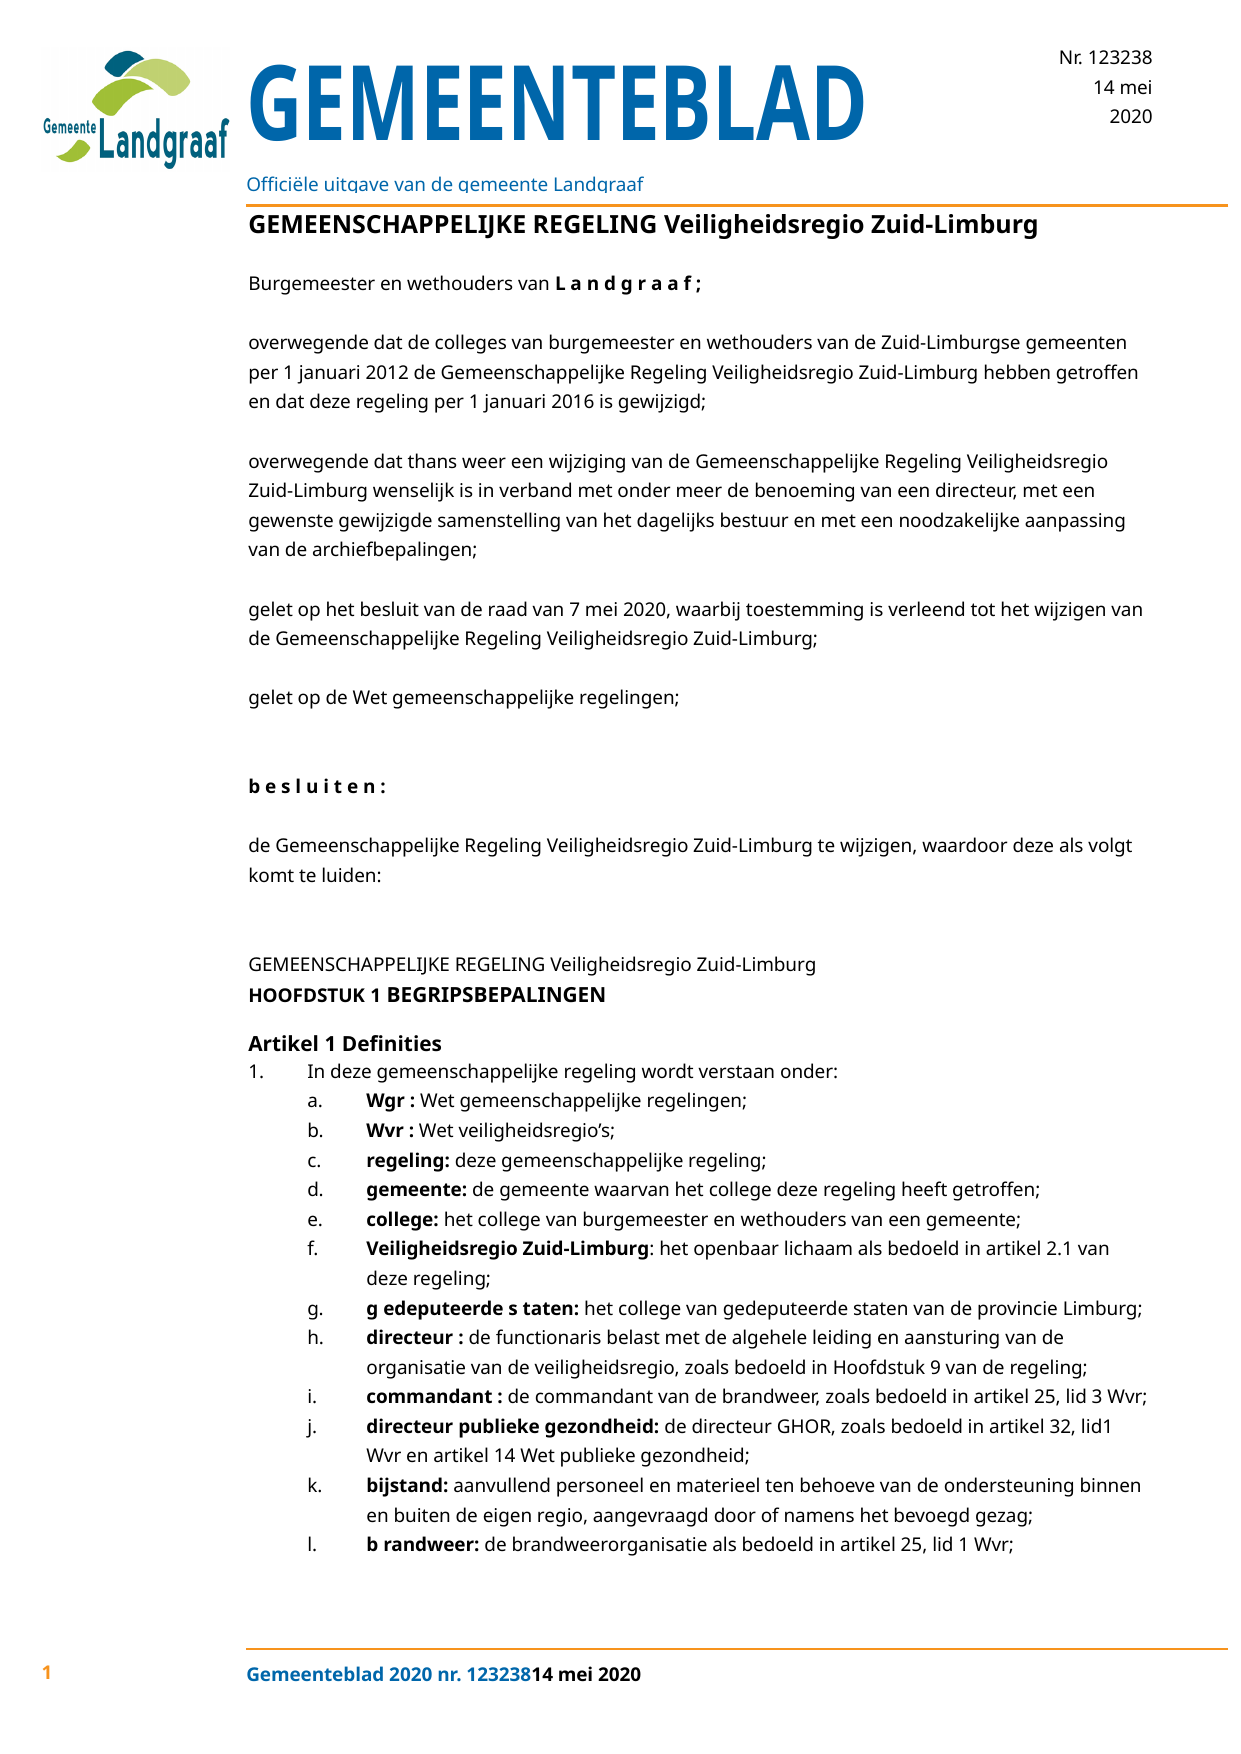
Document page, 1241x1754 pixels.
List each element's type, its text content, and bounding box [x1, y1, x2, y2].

text Burgemeester en wethouders van L a n d g r a a f ; [248, 270, 1152, 296]
list In deze gemeenschappelijke regeling wordt verstaan onder: [248, 1058, 1152, 1084]
list gemeente: de gemeente waarvan het college deze regeling heeft getroffen; [307, 1176, 1152, 1202]
text Artikel 1 Definities [248, 1029, 1152, 1058]
text overwegende dat de colleges van burgemeester en wethouders van de Zuid-Limburgse gemeenten per 1 januari 2012 de Gemeenschappelijke Regeling Veiligheidsregio Zuid-Limburg hebben getroffen en dat deze regeling per 1 januari 2016 is gewijzigd; [248, 329, 1152, 414]
text overwegende dat thans weer een wijziging van de Gemeenschappelijke Regeling Veiligheidsregio Zuid-Limburg wenselijk is in verband met onder meer de benoeming van een directeur, met een gewenste gewijzigde samenstelling van het dagelijks bestuur en met een noodzakelijke aanpassing van de archiefbepalingen; [248, 448, 1152, 562]
list b randweer: de brandweerorganisatie als bedoeld in artikel 25, lid 1 Wvr; [307, 1531, 1152, 1557]
text GEMEENSCHAPPELIJKE REGELING Veiligheidsregio Zuid-Limburg [248, 951, 1152, 976]
list Wgr : Wet gemeenschappelijke regelingen; [307, 1088, 1152, 1113]
list college: het college van burgemeester en wethouders van een gemeente; [307, 1206, 1152, 1232]
text gelet op de Wet gemeenschappelijke regelingen; [248, 684, 1152, 710]
list directeur publieke gezondheid: de directeur GHOR, zoals bedoeld in artikel 32, lid1 Wvr en artikel 14 Wet publieke gezondheid; [307, 1413, 1152, 1468]
list g edeputeerde s taten: het college van gedeputeerde staten van de provincie Limburg; [307, 1295, 1152, 1320]
list bijstand: aanvullend personeel en materieel ten behoeve van de ondersteuning binnen en buiten de eigen regio, aangevraagd door of namens het bevoegd gezag; [307, 1472, 1152, 1527]
list directeur : de functionaris belast met de algehele leiding en aansturing van de organisatie van de veiligheidsregio, zoals bedoeld in Hoofdstuk 9 van de regeling; [307, 1324, 1152, 1379]
list Veiligheidsregio Zuid-Limburg: het openbaar lichaam als bedoeld in artikel 2.1 van deze regeling; [307, 1236, 1152, 1291]
text de Gemeenschappelijke Regeling Veiligheidsregio Zuid-Limburg te wijzigen, waardoor deze als volgt komt te luiden: [248, 832, 1152, 888]
text gelet op het besluit van de raad van 7 mei 2020, waarbij toestemming is verleend tot het wijzigen van de Gemeenschappelijke Regeling Veiligheidsregio Zuid-Limburg; [248, 596, 1152, 651]
text b e s l u i t e n : [248, 773, 1152, 799]
list regeling: deze gemeenschappelijke regeling; [307, 1147, 1152, 1172]
picture [41, 47, 231, 172]
list Wvr : Wet veiligheidsregio’s; [307, 1117, 1152, 1143]
text GEMEENSCHAPPELIJKE REGELING Veiligheidsregio Zuid-Limburg [248, 207, 1152, 241]
list commandant : de commandant van de brandweer, zoals bedoeld in artikel 25, lid 3 Wvr; [307, 1383, 1152, 1409]
text HOOFDSTUK 1 BEGRIPSBEPALINGEN [248, 980, 1152, 1009]
